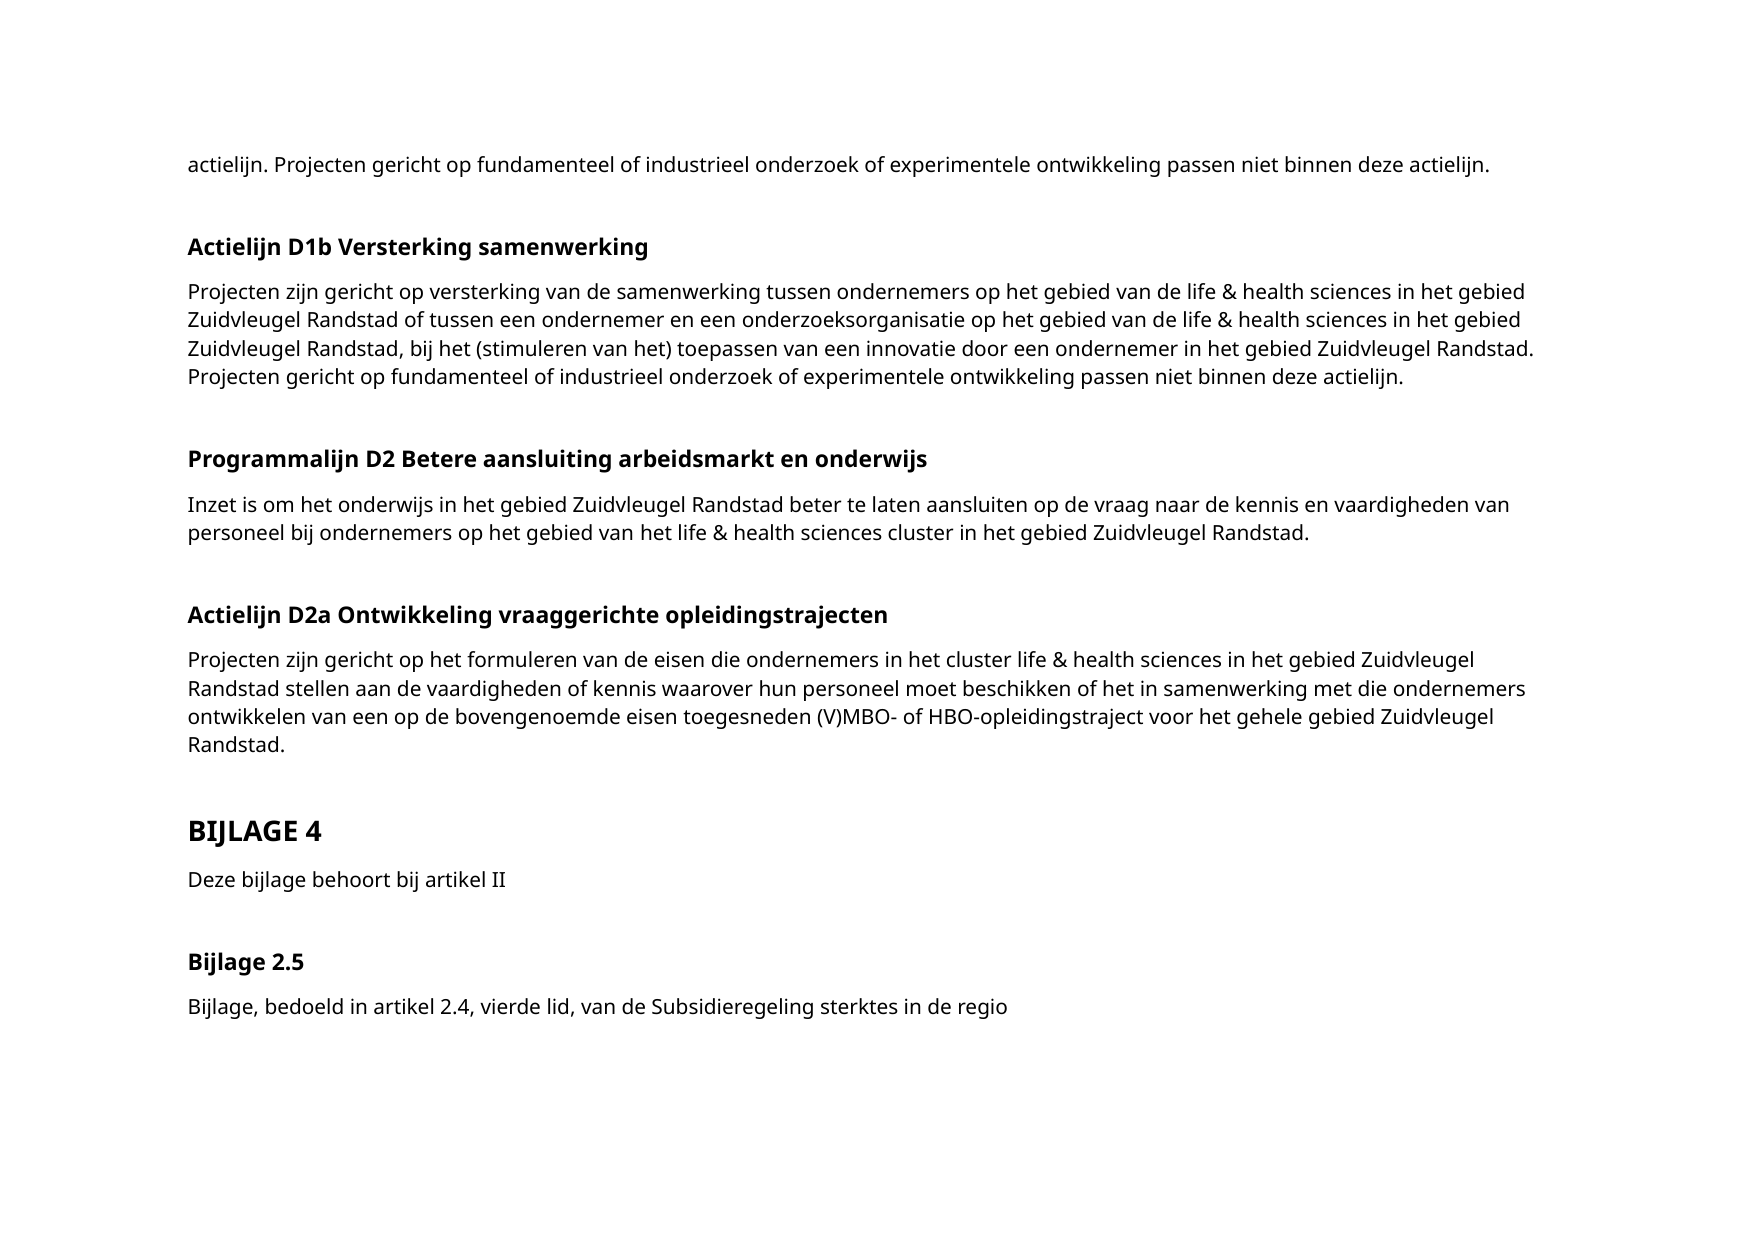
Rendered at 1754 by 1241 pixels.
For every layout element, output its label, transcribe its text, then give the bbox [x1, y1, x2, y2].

text Inzet is om het onderwijs in het gebied Zuidvleugel Randstad beter te laten aansluiten op de vraag naar de kennis en vaardigheden van personeel bij ondernemers op het gebied van het life & health sciences cluster in het gebied Zuidvleugel Randstad. [187, 490, 1566, 547]
text Projecten gericht op fundamenteel of industrieel onderzoek of experimentele ontwikkeling passen niet binnen deze actielijn. [187, 362, 1566, 391]
subtitle BIJLAGE 4 [187, 812, 1566, 850]
text Projecten zijn gericht op versterking van de samenwerking tussen ondernemers op het gebied van de life & health sciences in het gebied Zuidvleugel Randstad of tussen een ondernemer en een onderzoeksorganisatie op het gebied van de life & health sciences in het gebied Zuidvleugel Randstad, bij het (stimuleren van het) toepassen van een innovatie door een ondernemer in het gebied Zuidvleugel Randstad. [187, 277, 1566, 362]
subtitle Programmalijn D2 Betere aansluiting arbeidsmarkt en onderwijs [187, 443, 1566, 475]
text Projecten zijn gericht op het formuleren van de eisen die ondernemers in het cluster life & health sciences in het gebied Zuidvleugel Randstad stellen aan de vaardigheden of kennis waarover hun personeel moet beschikken of het in samenwerking met die ondernemers ontwikkelen van een op de bovengenoemde eisen toegesneden (V)MBO- of HBO-opleidingstraject voor het gehele gebied Zuidvleugel Randstad. [187, 645, 1566, 759]
text actielijn. Projecten gericht op fundamenteel of industrieel onderzoek of experimentele ontwikkeling passen niet binnen deze actielijn. [187, 150, 1566, 178]
subtitle Actielijn D1b Versterking samenwerking [187, 231, 1566, 262]
text Bijlage 2.5 [187, 946, 1566, 977]
subtitle Actielijn D2a Ontwikkeling vraaggerichte opleidingstrajecten [187, 599, 1566, 630]
text Bijlage, bedoeld in artikel 2.4, vierde lid, van de Subsidieregeling sterktes in de regio [187, 992, 1566, 1021]
text Deze bijlage behoort bij artikel II [187, 865, 1566, 894]
